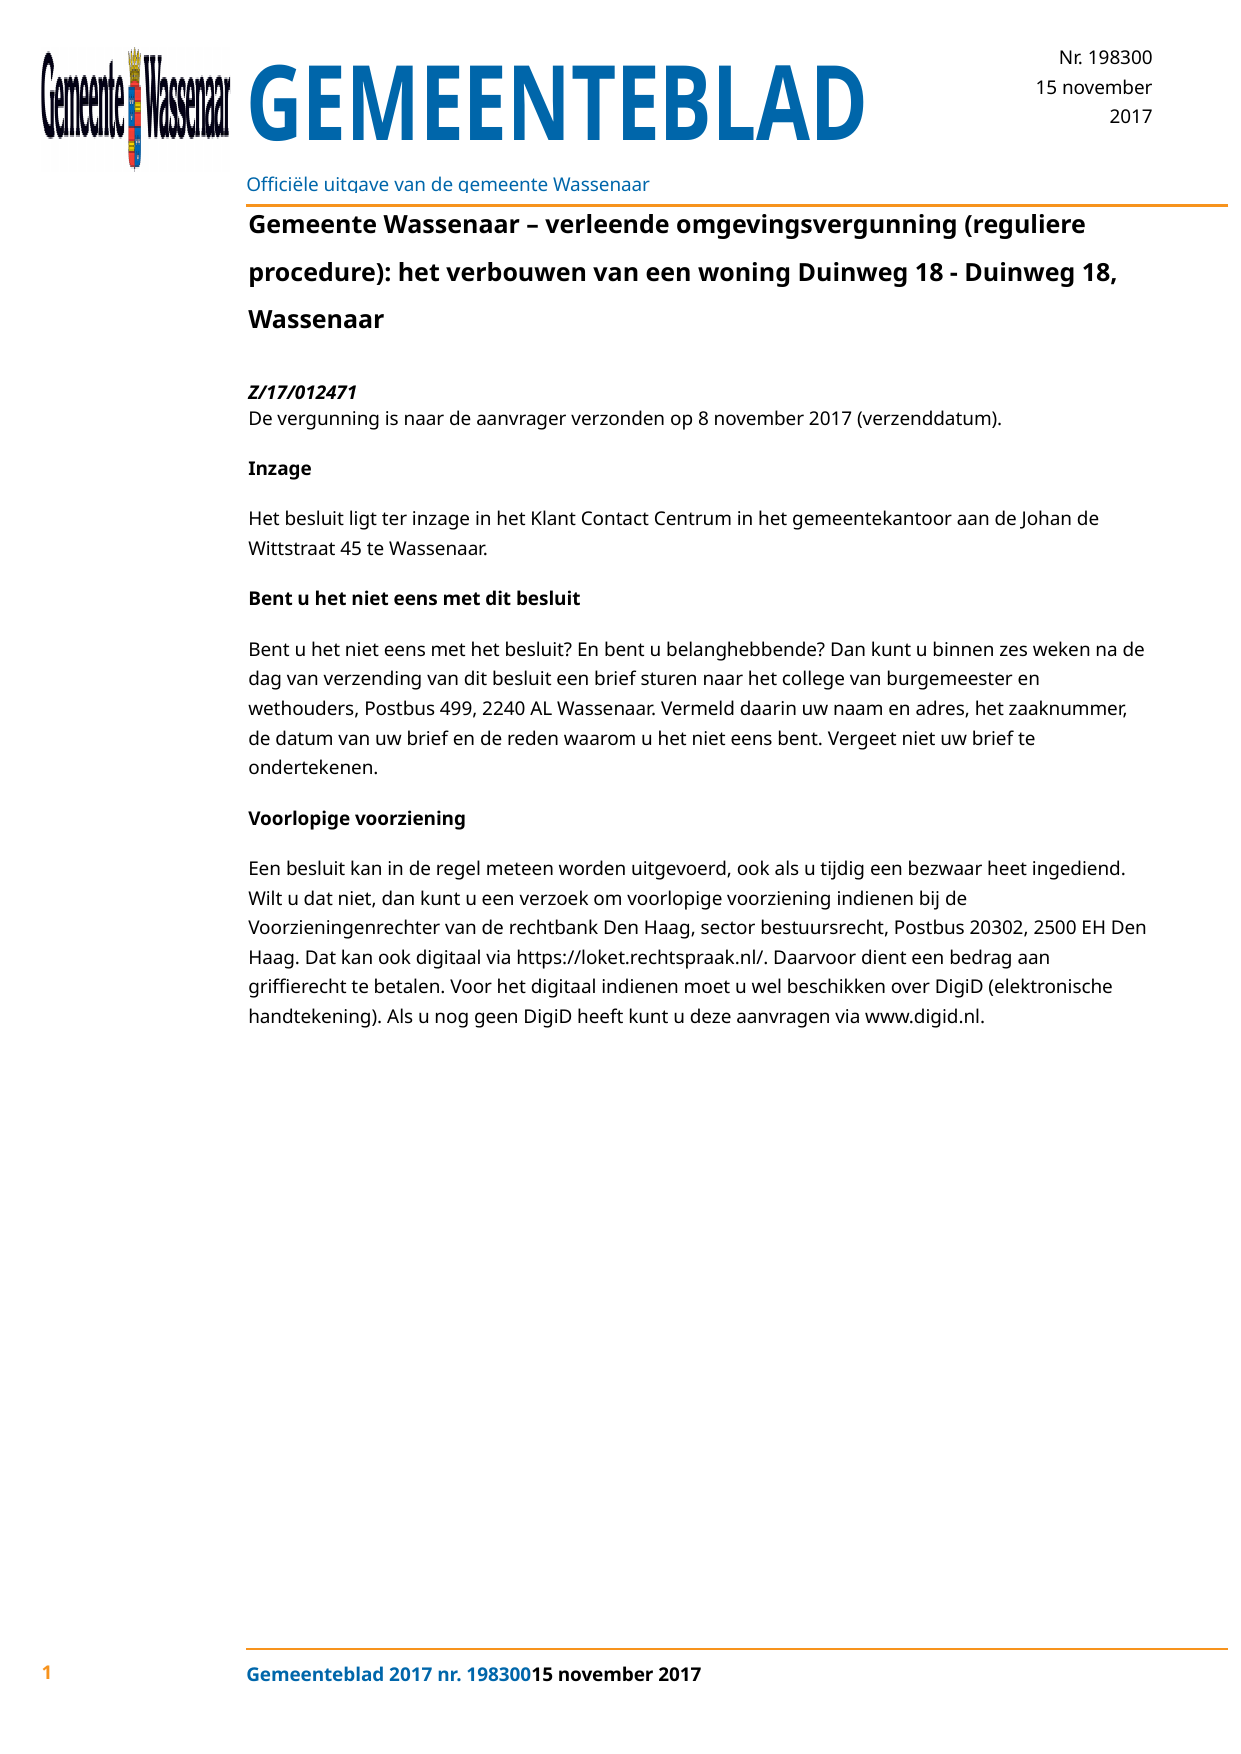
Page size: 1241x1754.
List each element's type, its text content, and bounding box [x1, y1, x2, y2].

text Inzage [248, 455, 1152, 481]
text Z/17/012471 [248, 379, 1152, 405]
text Een besluit kan in de regel meteen worden uitgevoerd, ook als u tijdig een bezwaar heet ingediend. Wilt u dat niet, dan kunt u een verzoek om voorlopige voorziening indienen bij de Voorzieningenrechter van de rechtbank Den Haag, sector bestuursrecht, Postbus 20302, 2500 EH Den Haag. Dat kan ook digitaal via https://loket.rechtspraak.nl/. Daarvoor dient een bedrag aan griffierecht te betalen. Voor het digitaal indienen moet u wel beschikken over DigiD (elektronische handtekening). Als u nog geen DigiD heeft kunt u deze aanvragen via www.digid.nl. [248, 855, 1152, 1029]
text Voorlopige voorziening [248, 805, 1152, 831]
text Bent u het niet eens met dit besluit [248, 586, 1152, 611]
text De vergunning is naar de aanvrager verzonden op 8 november 2017 (verzenddatum). [248, 405, 1152, 431]
text Het besluit ligt ter inzage in het Klant Contact Centrum in het gemeentekantoor aan de Johan de Wittstraat 45 te Wassenaar. [248, 506, 1152, 561]
text Bent u het niet eens met het besluit? En bent u belanghebbende? Dan kunt u binnen zes weken na de dag van verzending van dit besluit een brief sturen naar het college van burgemeester en wethouders, Postbus 499, 2240 AL Wassenaar. Vermeld daarin uw naam en adres, het zaaknummer, de datum van uw brief en de reden waarom u het niet eens bent. Vergeet niet uw brief te ondertekenen. [248, 636, 1152, 780]
text Gemeente Wassenaar – verleende omgevingsvergunning (reguliere procedure): het verbouwen van een woning Duinweg 18 - Duinweg 18, Wassenaar [248, 207, 1152, 336]
picture [41, 47, 231, 172]
